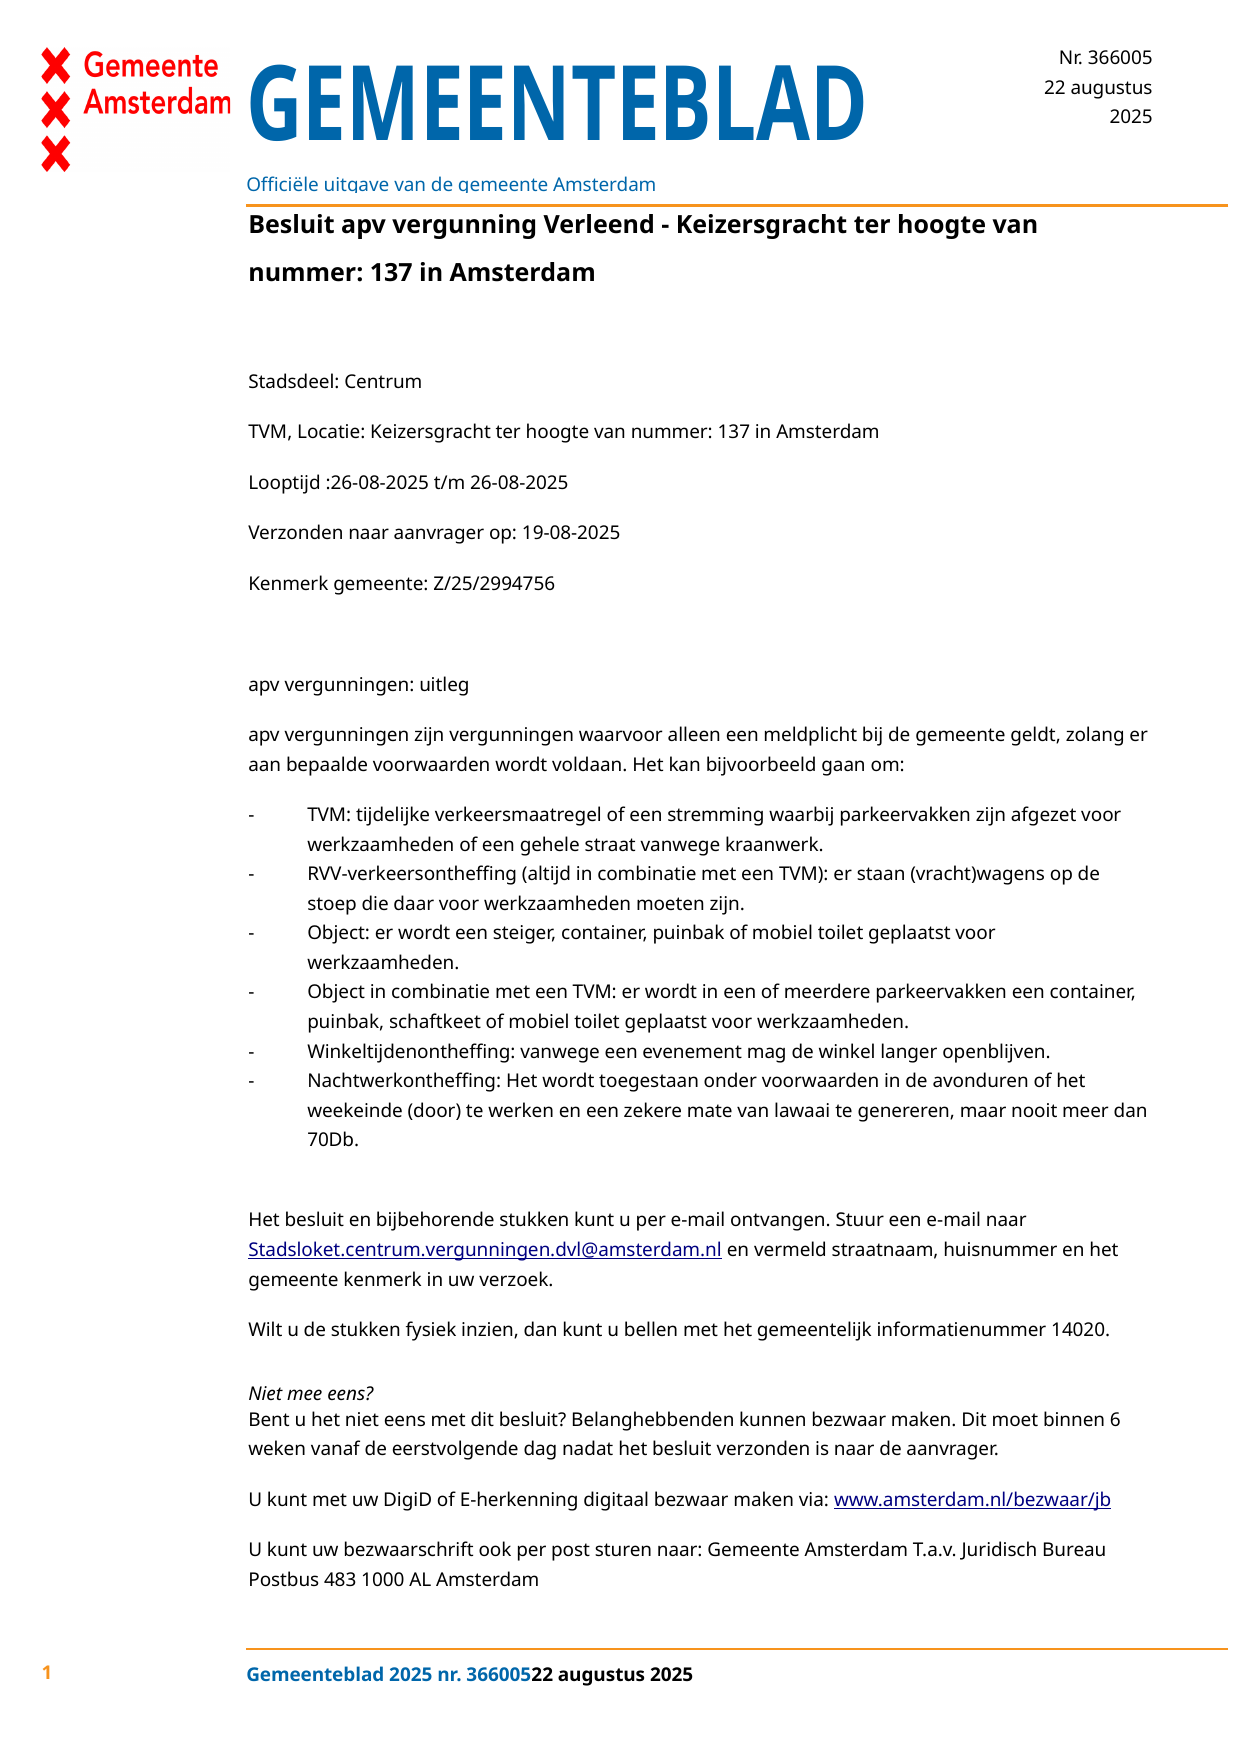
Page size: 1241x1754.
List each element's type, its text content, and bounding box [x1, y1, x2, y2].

text Niet mee eens? [248, 1380, 1152, 1406]
picture [41, 47, 231, 172]
text apv vergunningen: uitleg [248, 671, 1152, 697]
text Kenmerk gemeente: Z/25/2994756 [248, 570, 1152, 596]
list Winkeltijdenontheffing: vanwege een evenement mag de winkel langer openblijven. [248, 1038, 1152, 1064]
list RVV-verkeersontheffing (altijd in combinatie met een TVM): er staan (vracht)wagens op de stoep die daar voor werkzaamheden moeten zijn. [248, 860, 1152, 916]
list Object: er wordt een steiger, container, puinbak of mobiel toilet geplaatst voor werkzaamheden. [248, 919, 1152, 975]
text Het besluit en bijbehorende stukken kunt u per e-mail ontvangen. Stuur een e-mail naar Stadsloket.centrum.vergunningen.dvl@amsterdam.nl en vermeld straatnaam, huisnummer en het gemeente kenmerk in uw verzoek. [248, 1207, 1152, 1292]
list TVM: tijdelijke verkeersmaatregel of een stremming waarbij parkeervakken zijn afgezet voor werkzaamheden of een gehele straat vanwege kraanwerk. [248, 801, 1152, 857]
text Verzonden naar aanvrager op: 19-08-2025 [248, 519, 1152, 545]
text U kunt uw bezwaarschrift ook per post sturen naar: Gemeente Amsterdam T.a.v. Juridisch Bureau Postbus 483 1000 AL Amsterdam [248, 1536, 1152, 1592]
text Bent u het niet eens met dit besluit? Belanghebbenden kunnen bezwaar maken. Dit moet binnen 6 weken vanaf de eerstvolgende dag nadat het besluit verzonden is naar de aanvrager. [248, 1406, 1152, 1461]
text U kunt met uw DigiD of E-herkenning digitaal bezwaar maken via: www.amsterdam.nl/bezwaar/jb [248, 1486, 1152, 1512]
text Wilt u de stukken fysiek inzien, dan kunt u bellen met het gemeentelijk informatienummer 14020. [248, 1316, 1152, 1342]
list Nachtwerkontheffing: Het wordt toegestaan onder voorwaarden in de avonduren of het weekeinde (door) te werken en een zekere mate van lawaai te genereren, maar nooit meer dan 70Db. [248, 1067, 1152, 1152]
text apv vergunningen zijn vergunningen waarvoor alleen een meldplicht bij de gemeente geldt, zolang er aan bepaalde voorwaarden wordt voldaan. Het kan bijvoorbeeld gaan om: [248, 721, 1152, 777]
text TVM, Locatie: Keizersgracht ter hoogte van nummer: 137 in Amsterdam [248, 419, 1152, 444]
text Stadsdeel: Centrum [248, 368, 1152, 394]
list Object in combinatie met een TVM: er wordt in een of meerdere parkeervakken een container, puinbak, schaftkeet of mobiel toilet geplaatst voor werkzaamheden. [248, 979, 1152, 1034]
text Looptijd :26-08-2025 t/m 26-08-2025 [248, 469, 1152, 495]
text Besluit apv vergunning Verleend - Keizersgracht ter hoogte van nummer: 137 in Amsterdam [248, 207, 1152, 288]
